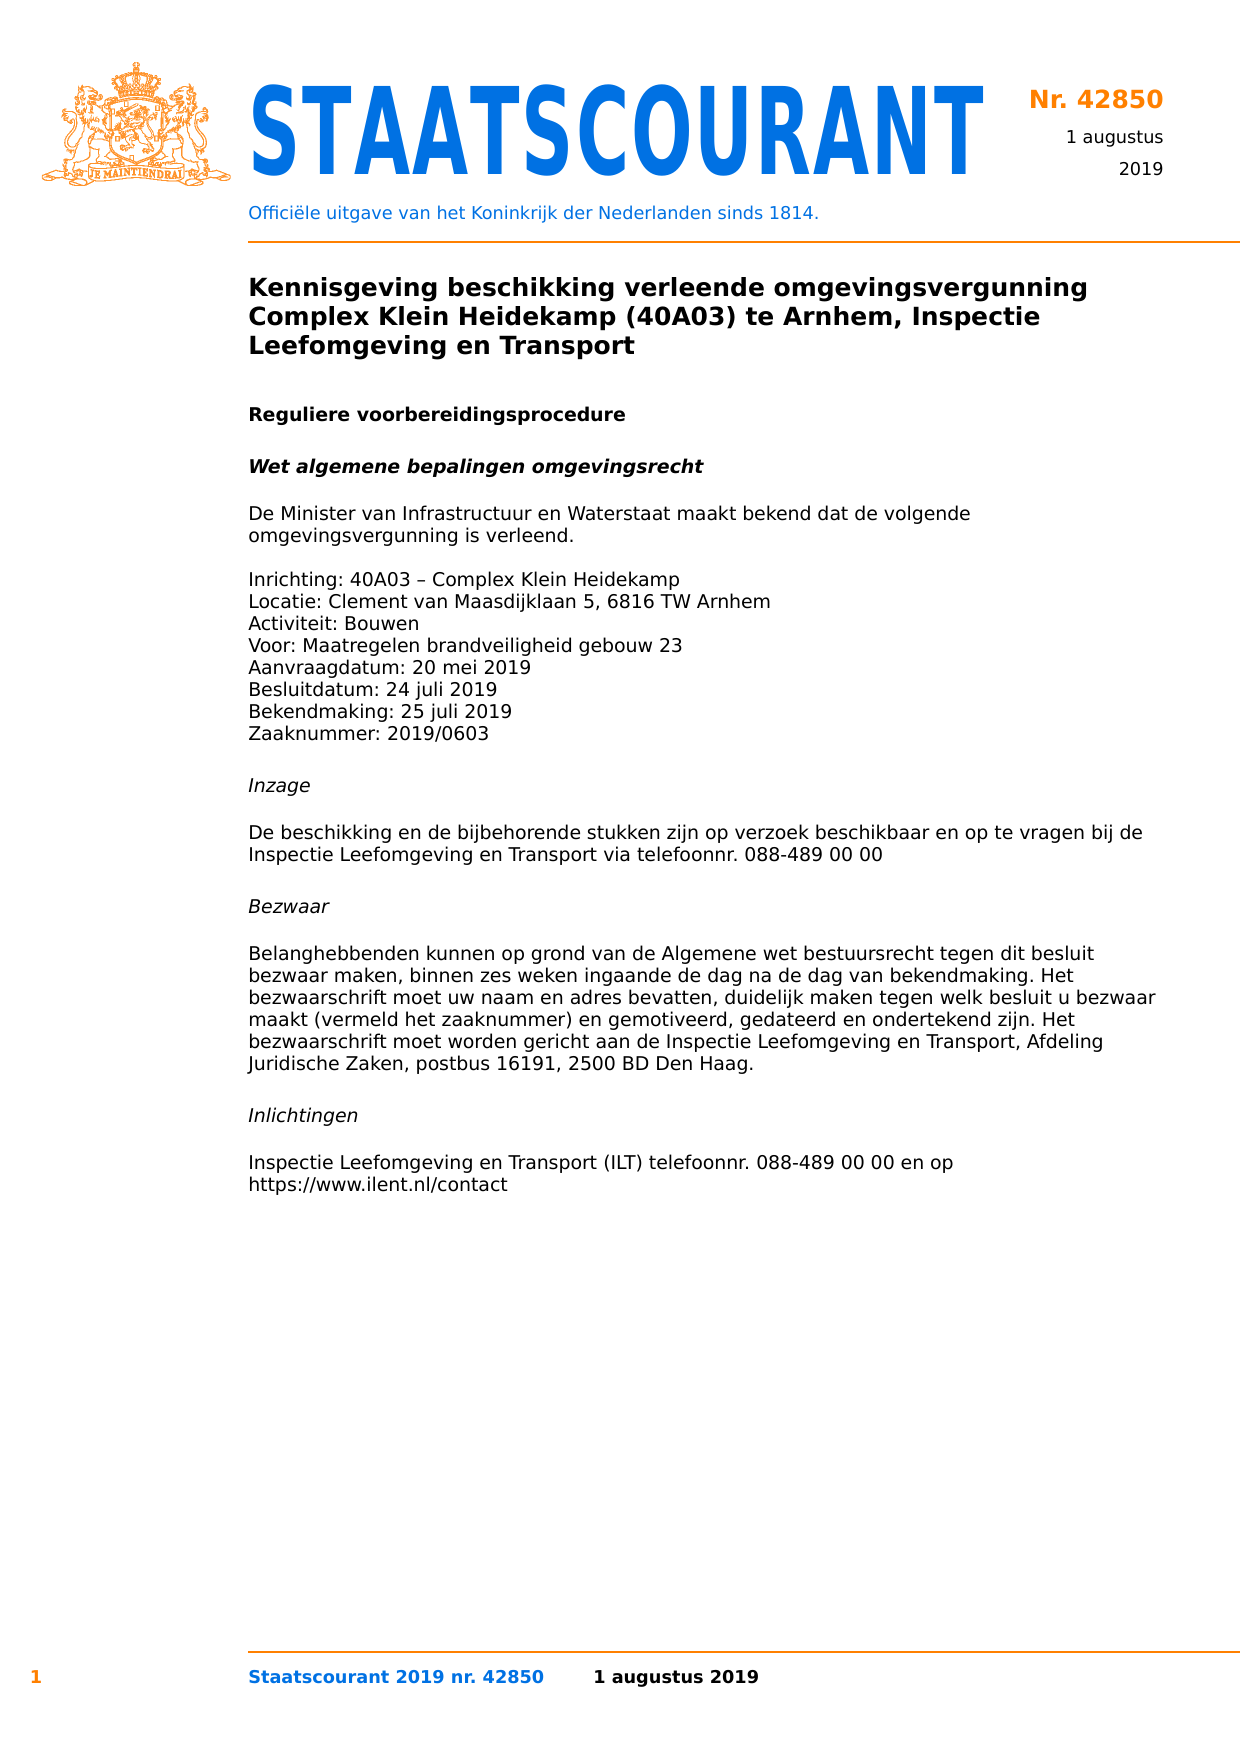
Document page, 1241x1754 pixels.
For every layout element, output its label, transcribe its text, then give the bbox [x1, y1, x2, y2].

text De beschikking en de bijbehorende stukken zijn op verzoek beschikbaar en op te vragen bij de Inspectie Leefomgeving en Transport via telefoonnr. 088-489 00 00 [248, 822, 1163, 866]
text De Minister van Infrastructuur en Waterstaat maakt bekend dat de volgende omgevingsvergunning is verleend. [248, 503, 1163, 547]
text Activiteit: Bouwen [248, 613, 1163, 635]
subtitle Kennisgeving beschikking verleende omgevingsvergunning Complex Klein Heidekamp (40A03) te Arnhem, Inspectie Leefomgeving en Transport [248, 273, 1163, 361]
text Locatie: Clement van Maasdijklaan 5, 6816 TW Arnhem [248, 591, 1163, 613]
text Belanghebbenden kunnen op grond van de Algemene wet bestuursrecht tegen dit besluit bezwaar maken, binnen zes weken ingaande de dag na de dag van bekendmaking. Het bezwaarschrift moet uw naam en adres bevatten, duidelijk maken tegen welk besluit u bezwaar maakt (vermeld het zaaknummer) en gemotiveerd, gedateerd en ondertekend zijn. Het bezwaarschrift moet worden gericht aan de Inspectie Leefomgeving en Transport, Afdeling Juridische Zaken, postbus 16191, 2500 BD Den Haag. [248, 943, 1163, 1075]
picture [41, 62, 231, 186]
table_header Nr. 42850 [998, 62, 1240, 121]
table_cell Officiële uitgave van het Koninkrijk der Nederlanden sinds 1814. [248, 203, 1240, 241]
subtitle Inzage [248, 775, 1163, 797]
text Inrichting: 40A03 – Complex Klein Heidekamp [248, 569, 1163, 591]
table_cell 2019 [998, 153, 1240, 203]
subtitle Bezwaar [248, 896, 1163, 918]
text Voor: Maatregelen brandveiligheid gebouw 23 [248, 635, 1163, 657]
table_header STAATSCOURANT [248, 62, 998, 203]
text Bekendmaking: 25 juli 2019 [248, 701, 1163, 723]
subtitle Reguliere voorbereidingsprocedure [248, 404, 1163, 426]
text Aanvraagdatum: 20 mei 2019 [248, 657, 1163, 679]
subtitle Wet algemene bepalingen omgevingsrecht [248, 456, 1163, 478]
text Inspectie Leefomgeving en Transport (ILT) telefoonnr. 088-489 00 00 en op https://www.ilent.nl/contact [248, 1152, 1163, 1196]
table_cell 1 augustus [998, 121, 1240, 153]
table_header [25, 62, 248, 241]
text Zaaknummer: 2019/0603 [248, 723, 1163, 745]
text Besluitdatum: 24 juli 2019 [248, 679, 1163, 701]
subtitle Inlichtingen [248, 1105, 1163, 1127]
